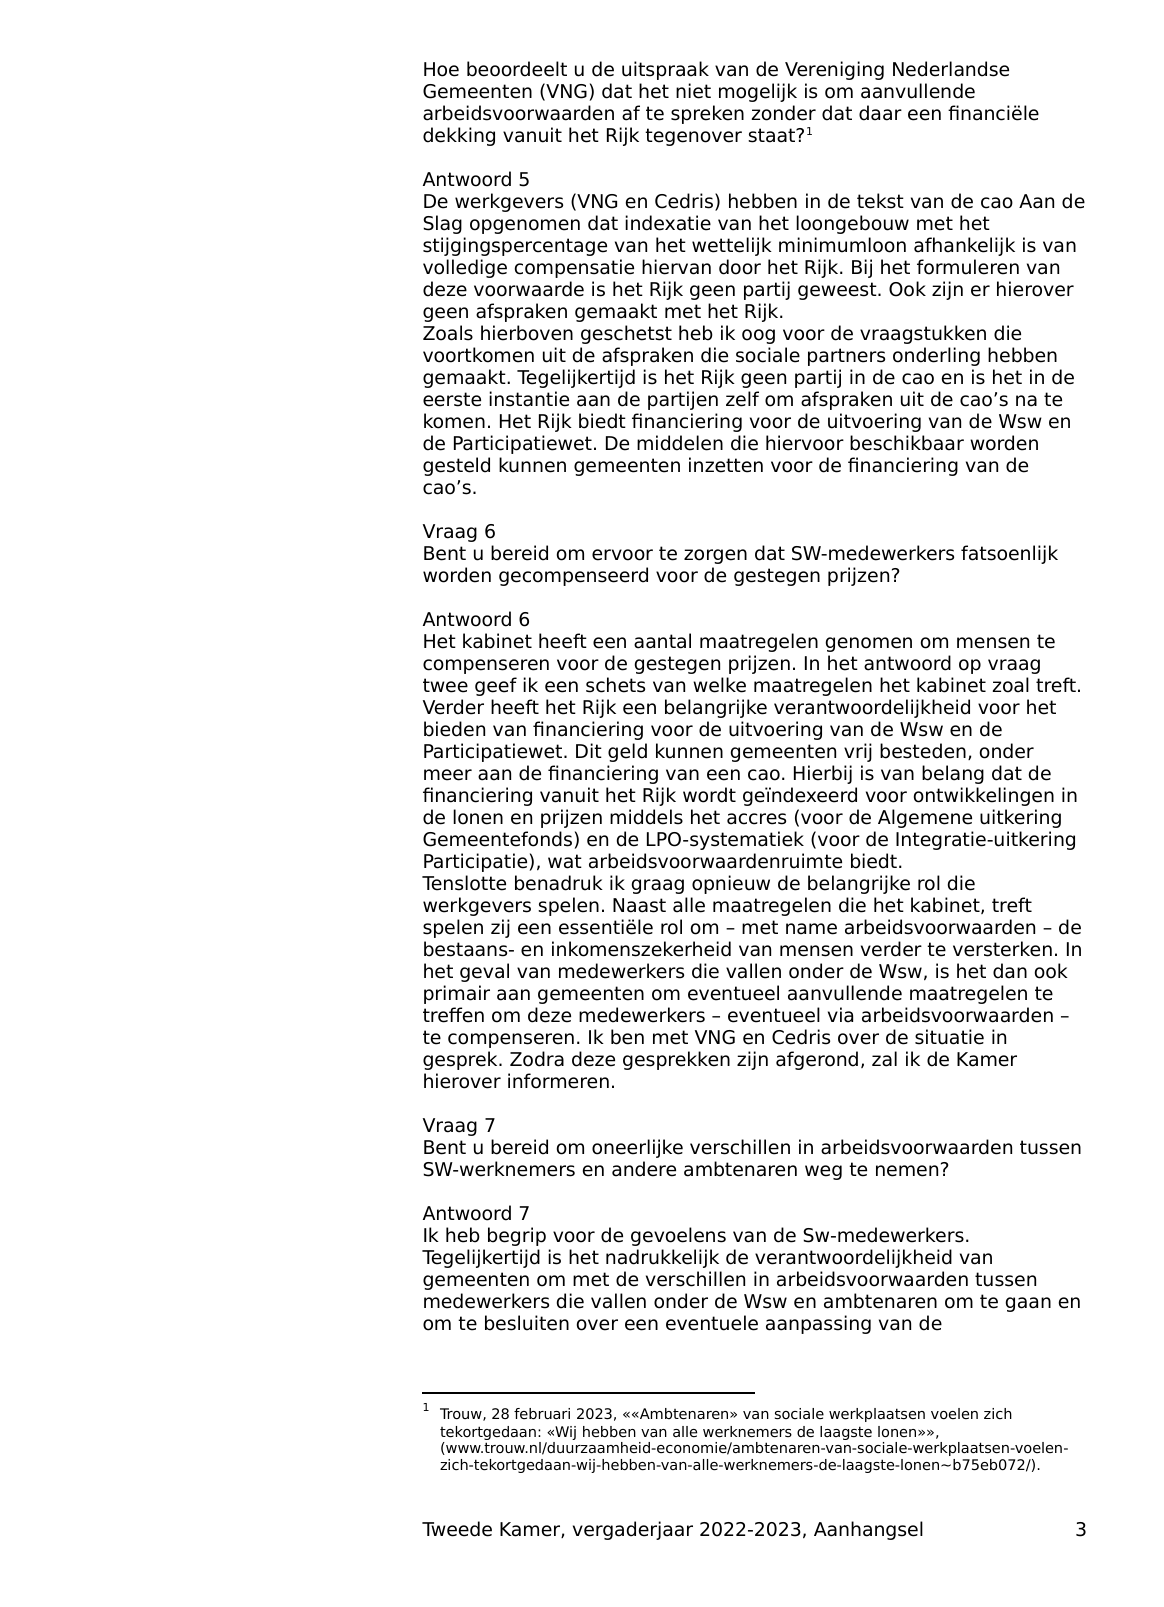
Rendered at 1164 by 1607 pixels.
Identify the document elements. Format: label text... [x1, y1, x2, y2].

text Hoe beoordeelt u de uitspraak van de Vereniging Nederlandse Gemeenten (VNG) dat het niet mogelijk is om aanvullende arbeidsvoorwaarden af te spreken zonder dat daar een financiële dekking vanuit het Rijk tegenover staat? [422, 59, 1087, 147]
text Vraag 7 [422, 1115, 1087, 1137]
text Antwoord 5 [422, 169, 1087, 191]
text Vraag 6 [422, 521, 1087, 543]
text Antwoord 7 [422, 1203, 1087, 1225]
text Het kabinet heeft een aantal maatregelen genomen om mensen te compenseren voor de gestegen prijzen. In het antwoord op vraag twee geef ik een schets van welke maatregelen het kabinet zoal treft. [422, 631, 1087, 697]
text Bent u bereid om oneerlijke verschillen in arbeidsvoorwaarden tussen SW-werknemers en andere ambtenaren weg te nemen? [422, 1137, 1087, 1181]
text Trouw, 28 februari 2023, ««Ambtenaren» van sociale werkplaatsen voelen zich tekortgedaan: «Wij hebben van alle werknemers de laagste lonen»», (www.trouw.nl/duurzaamheid-economie/ambtenaren-van-sociale-werkplaatsen-voelen-zich-tekortgedaan-wij-hebben-van-alle-werknemers-de-laagste-lonen~b75eb072/). [422, 1402, 1087, 1474]
text Ik heb begrip voor de gevoelens van de Sw-medewerkers. Tegelijkertijd is het nadrukkelijk de verantwoordelijkheid van gemeenten om met de verschillen in arbeidsvoorwaarden tussen medewerkers die vallen onder de Wsw en ambtenaren om te gaan en om te besluiten over een eventuele aanpassing van de [422, 1225, 1087, 1335]
text Antwoord 6 [422, 609, 1087, 631]
text Verder heeft het Rijk een belangrijke verantwoordelijkheid voor het bieden van financiering voor de uitvoering van de Wsw en de Participatiewet. Dit geld kunnen gemeenten vrij besteden, onder meer aan de financiering van een cao. Hierbij is van belang dat de financiering vanuit het Rijk wordt geïndexeerd voor ontwikkelingen in de lonen en prijzen middels het accres (voor de Algemene uitkering Gemeentefonds) en de LPO-systematiek (voor de Integratie-uitkering Participatie), wat arbeidsvoorwaardenruimte biedt. [422, 697, 1087, 873]
text De werkgevers (VNG en Cedris) hebben in de tekst van de cao Aan de Slag opgenomen dat indexatie van het loongebouw met het stijgingspercentage van het wettelijk minimumloon afhankelijk is van volledige compensatie hiervan door het Rijk. Bij het formuleren van deze voorwaarde is het Rijk geen partij geweest. Ook zijn er hierover geen afspraken gemaakt met het Rijk. [422, 191, 1087, 323]
text Zoals hierboven geschetst heb ik oog voor de vraagstukken die voortkomen uit de afspraken die sociale partners onderling hebben gemaakt. Tegelijkertijd is het Rijk geen partij in de cao en is het in de eerste instantie aan de partijen zelf om afspraken uit de cao’s na te komen. Het Rijk biedt financiering voor de uitvoering van de Wsw en de Participatiewet. De middelen die hiervoor beschikbaar worden gesteld kunnen gemeenten inzetten voor de financiering van de cao’s. [422, 323, 1087, 499]
text Bent u bereid om ervoor te zorgen dat SW-medewerkers fatsoenlijk worden gecompenseerd voor de gestegen prijzen? [422, 543, 1087, 587]
text Tenslotte benadruk ik graag opnieuw de belangrijke rol die werkgevers spelen. Naast alle maatregelen die het kabinet, treft spelen zij een essentiële rol om – met name arbeidsvoorwaarden – de bestaans- en inkomenszekerheid van mensen verder te versterken. In het geval van medewerkers die vallen onder de Wsw, is het dan ook primair aan gemeenten om eventueel aanvullende maatregelen te treffen om deze medewerkers – eventueel via arbeidsvoorwaarden – te compenseren. Ik ben met VNG en Cedris over de situatie in gesprek. Zodra deze gesprekken zijn afgerond, zal ik de Kamer hierover informeren. [422, 873, 1087, 1093]
